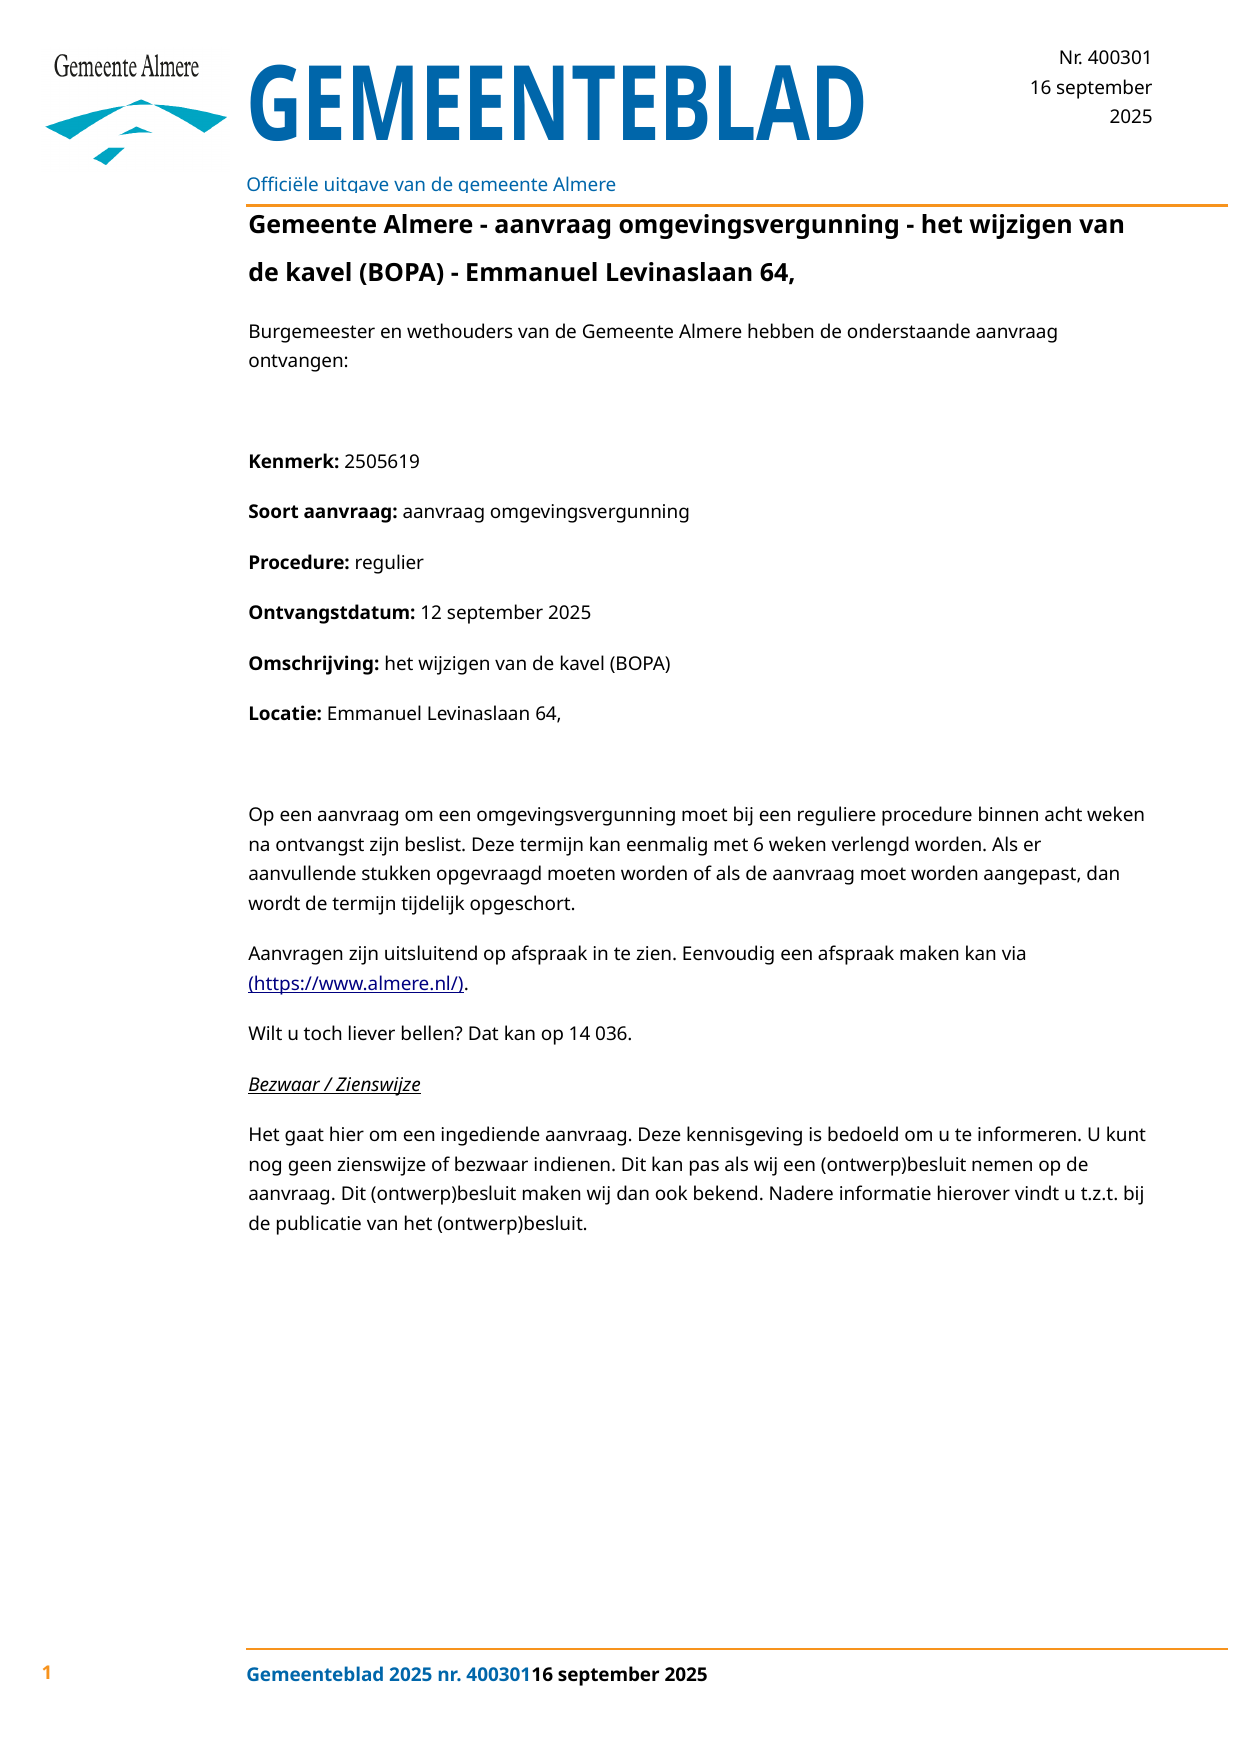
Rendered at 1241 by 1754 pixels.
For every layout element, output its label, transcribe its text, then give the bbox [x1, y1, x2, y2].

text Wilt u toch liever bellen? Dat kan op 14 036. [248, 1020, 1152, 1046]
text Op een aanvraag om een omgevingsvergunning moet bij een reguliere procedure binnen acht weken na ontvangst zijn beslist. Deze termijn kan eenmalig met 6 weken verlengd worden. Als er aanvullende stukken opgevraagd moeten worden of als de aanvraag moet worden aangepast, dan wordt de termijn tijdelijk opgeschort. [248, 801, 1152, 916]
text Kenmerk: 2505619 [248, 448, 1152, 474]
text Aanvragen zijn uitsluitend op afspraak in te zien. Eenvoudig een afspraak maken kan via (https://www.almere.nl/). [248, 940, 1152, 996]
text Locatie: Emmanuel Levinaslaan 64, [248, 700, 1152, 726]
text Bezwaar / Zienswijze [248, 1071, 1152, 1097]
text Omschrijving: het wijzigen van de kavel (BOPA) [248, 650, 1152, 676]
text Burgemeester en wethouders van de Gemeente Almere hebben de onderstaande aanvraag ontvangen: [248, 318, 1152, 373]
text Soort aanvraag: aanvraag omgevingsvergunning [248, 499, 1152, 524]
text Procedure: regulier [248, 549, 1152, 575]
text Ontvangstdatum: 12 september 2025 [248, 599, 1152, 625]
picture [41, 47, 231, 172]
text Het gaat hier om een ingediende aanvraag. Deze kennisgeving is bedoeld om u te informeren. U kunt nog geen zienswijze of bezwaar indienen. Dit kan pas als wij een (ontwerp)besluit nemen op de aanvraag. Dit (ontwerp)besluit maken wij dan ook bekend. Nadere informatie hierover vindt u t.z.t. bij de publicatie van het (ontwerp)besluit. [248, 1121, 1152, 1236]
text Gemeente Almere - aanvraag omgevingsvergunning - het wijzigen van de kavel (BOPA) - Emmanuel Levinaslaan 64, [248, 207, 1152, 288]
